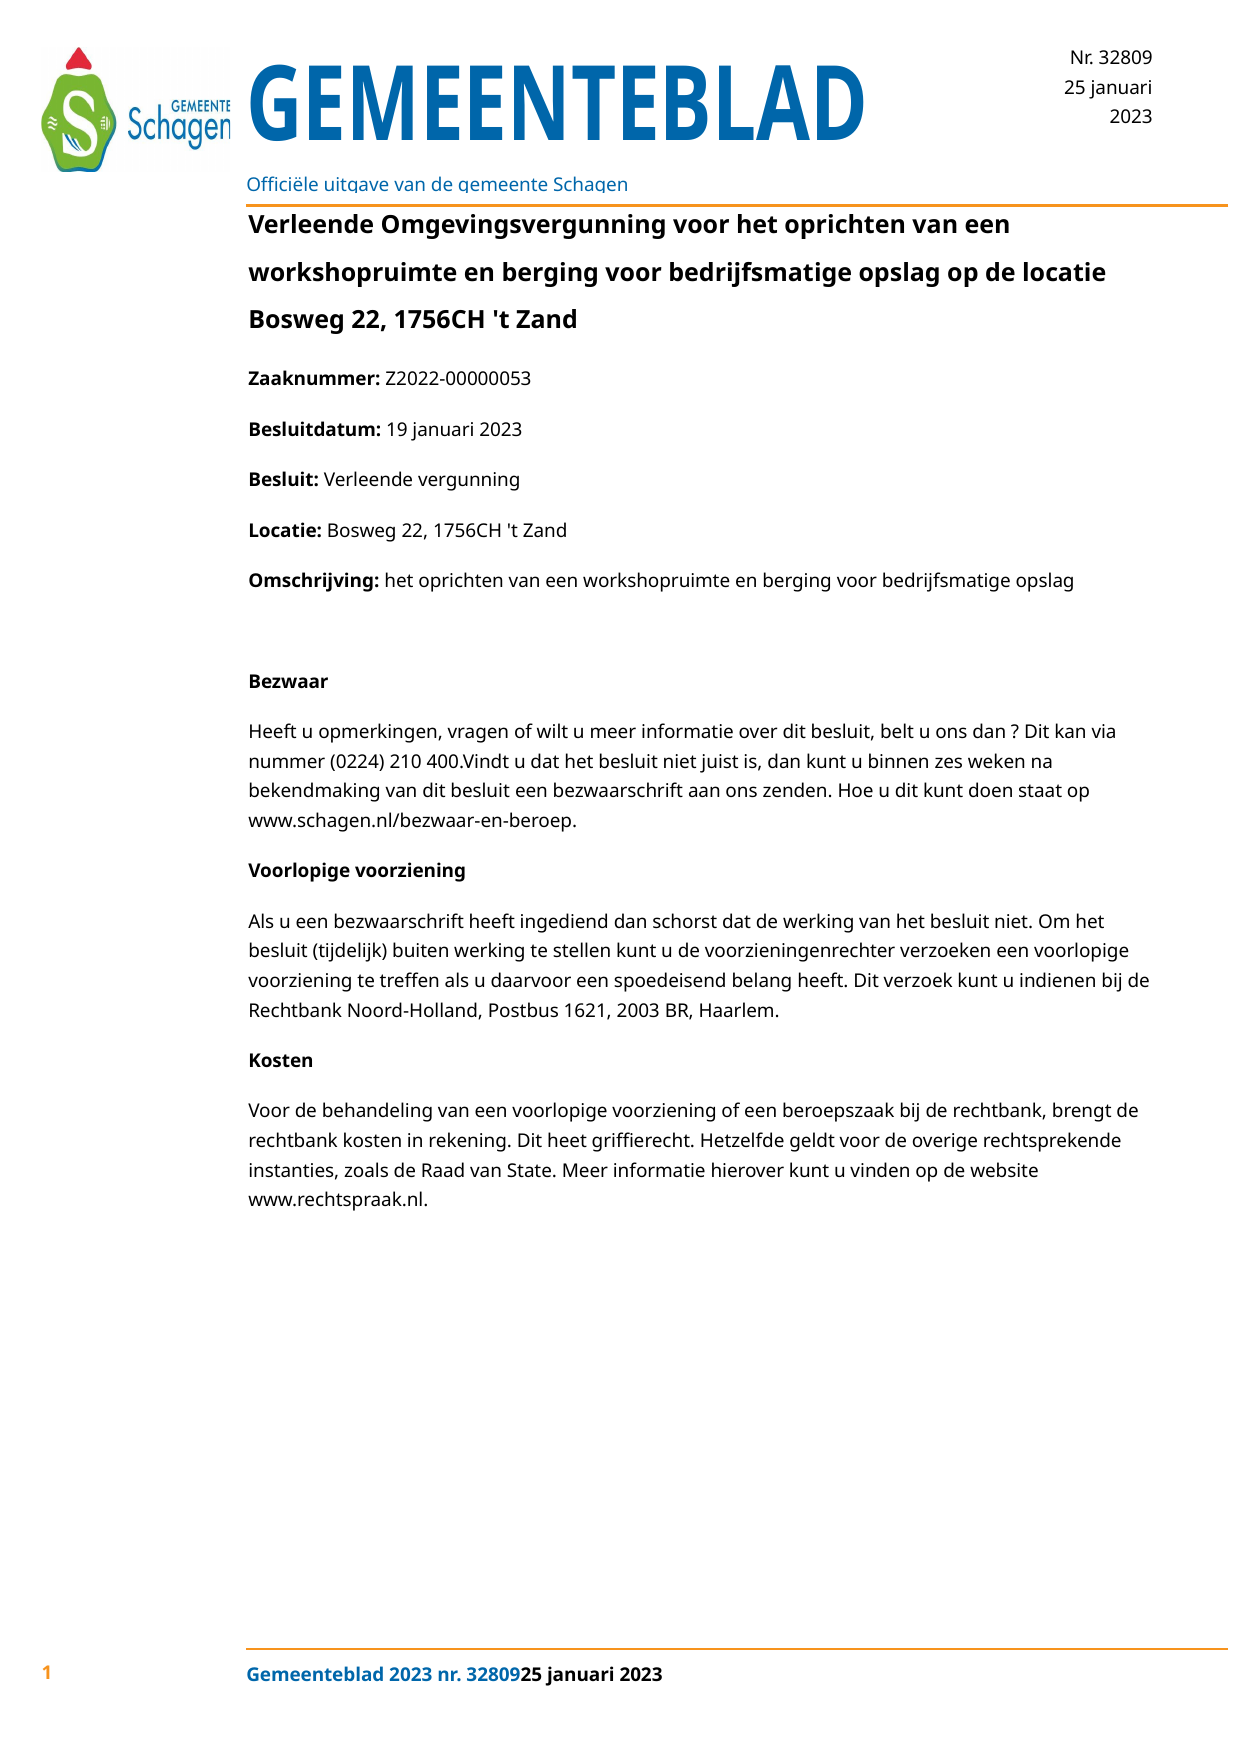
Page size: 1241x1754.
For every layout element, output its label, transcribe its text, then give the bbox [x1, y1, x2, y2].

text Heeft u opmerkingen, vragen of wilt u meer informatie over dit besluit, belt u ons dan ? Dit kan via nummer (0224) 210 400.Vindt u dat het besluit niet juist is, dan kunt u binnen zes weken na bekendmaking van dit besluit een bezwaarschrift aan ons zenden. Hoe u dit kunt doen staat op www.schagen.nl/bezwaar-en-beroep. [248, 718, 1152, 833]
text Voor de behandeling van een voorlopige voorziening of een beroepszaak bij de rechtbank, brengt de rechtbank kosten in rekening. Dit heet griffierecht. Hetzelfde geldt voor de overige rechtsprekende instanties, zoals de Raad van State. Meer informatie hierover kunt u vinden op de website www.rechtspraak.nl. [248, 1098, 1152, 1212]
text Omschrijving: het oprichten van een workshopruimte en berging voor bedrijfsmatige opslag [248, 567, 1152, 593]
text Verleende Omgevingsvergunning voor het oprichten van een workshopruimte en berging voor bedrijfsmatige opslag op de locatie Bosweg 22, 1756CH 't Zand [248, 207, 1152, 336]
picture [41, 47, 231, 172]
text Bezwaar [248, 668, 1152, 694]
text Zaaknummer: Z2022-00000053 [248, 366, 1152, 391]
text Locatie: Bosweg 22, 1756CH 't Zand [248, 517, 1152, 542]
text Als u een bezwaarschrift heeft ingediend dan schorst dat de werking van het besluit niet. Om het besluit (tijdelijk) buiten werking te stellen kunt u de voorzieningenrechter verzoeken een voorlopige voorziening te treffen als u daarvoor een spoedeisend belang heeft. Dit verzoek kunt u indienen bij de Rechtbank Noord-Holland, Postbus 1621, 2003 BR, Haarlem. [248, 908, 1152, 1022]
text Kosten [248, 1047, 1152, 1073]
text Voorlopige voorziening [248, 858, 1152, 883]
text Besluitdatum: 19 januari 2023 [248, 416, 1152, 442]
text Besluit: Verleende vergunning [248, 466, 1152, 492]
